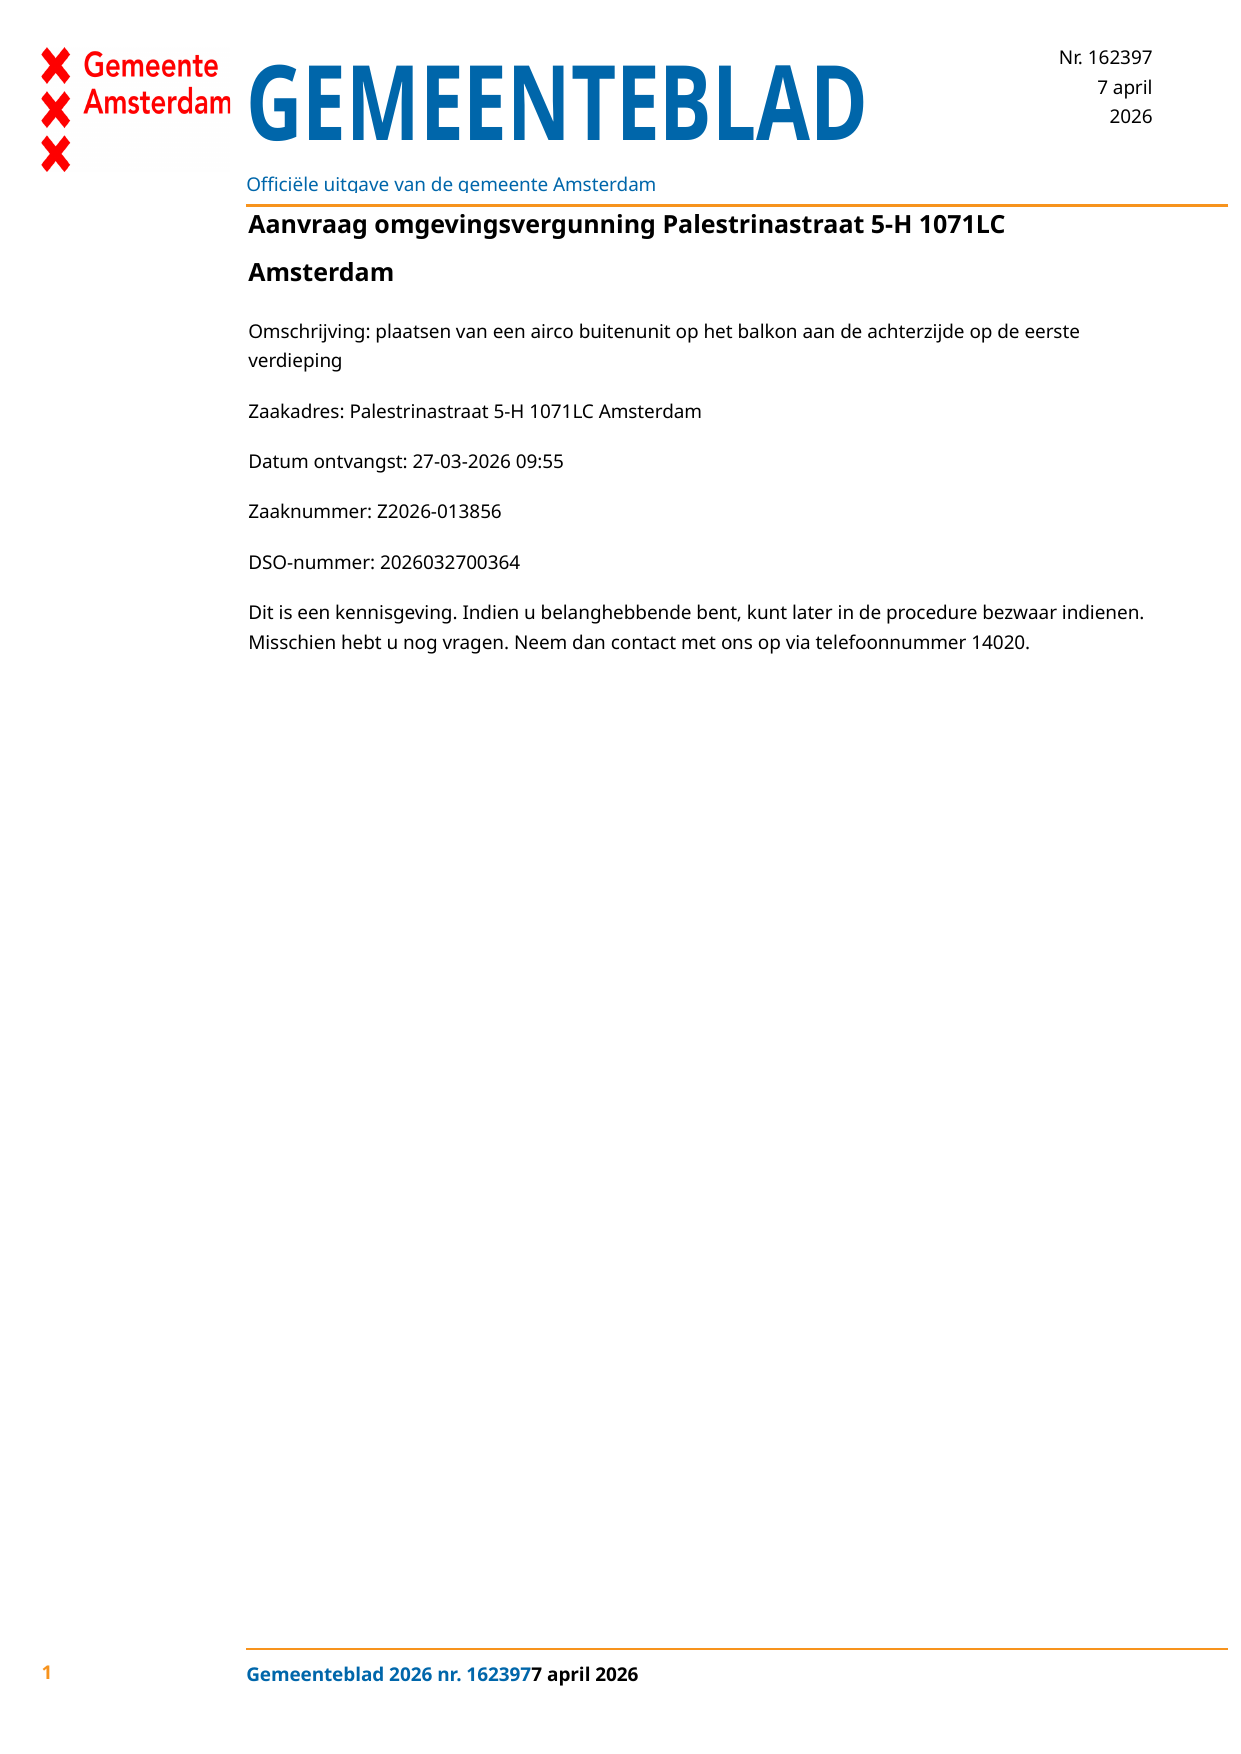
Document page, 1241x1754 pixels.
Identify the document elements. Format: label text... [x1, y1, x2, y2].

text Dit is een kennisgeving. Indien u belanghebbende bent, kunt later in de procedure bezwaar indienen. Misschien hebt u nog vragen. Neem dan contact met ons op via telefoonnummer 14020. [248, 599, 1152, 655]
picture [41, 47, 231, 172]
text Aanvraag omgevingsvergunning Palestrinastraat 5-H 1071LC Amsterdam [248, 207, 1152, 288]
text Zaaknummer: Z2026-013856 [248, 499, 1152, 524]
text Datum ontvangst: 27-03-2026 09:55 [248, 448, 1152, 474]
text DSO-nummer: 2026032700364 [248, 549, 1152, 575]
text Omschrijving: plaatsen van een airco buitenunit op het balkon aan de achterzijde op de eerste verdieping [248, 318, 1152, 373]
text Zaakadres: Palestrinastraat 5-H 1071LC Amsterdam [248, 398, 1152, 424]
